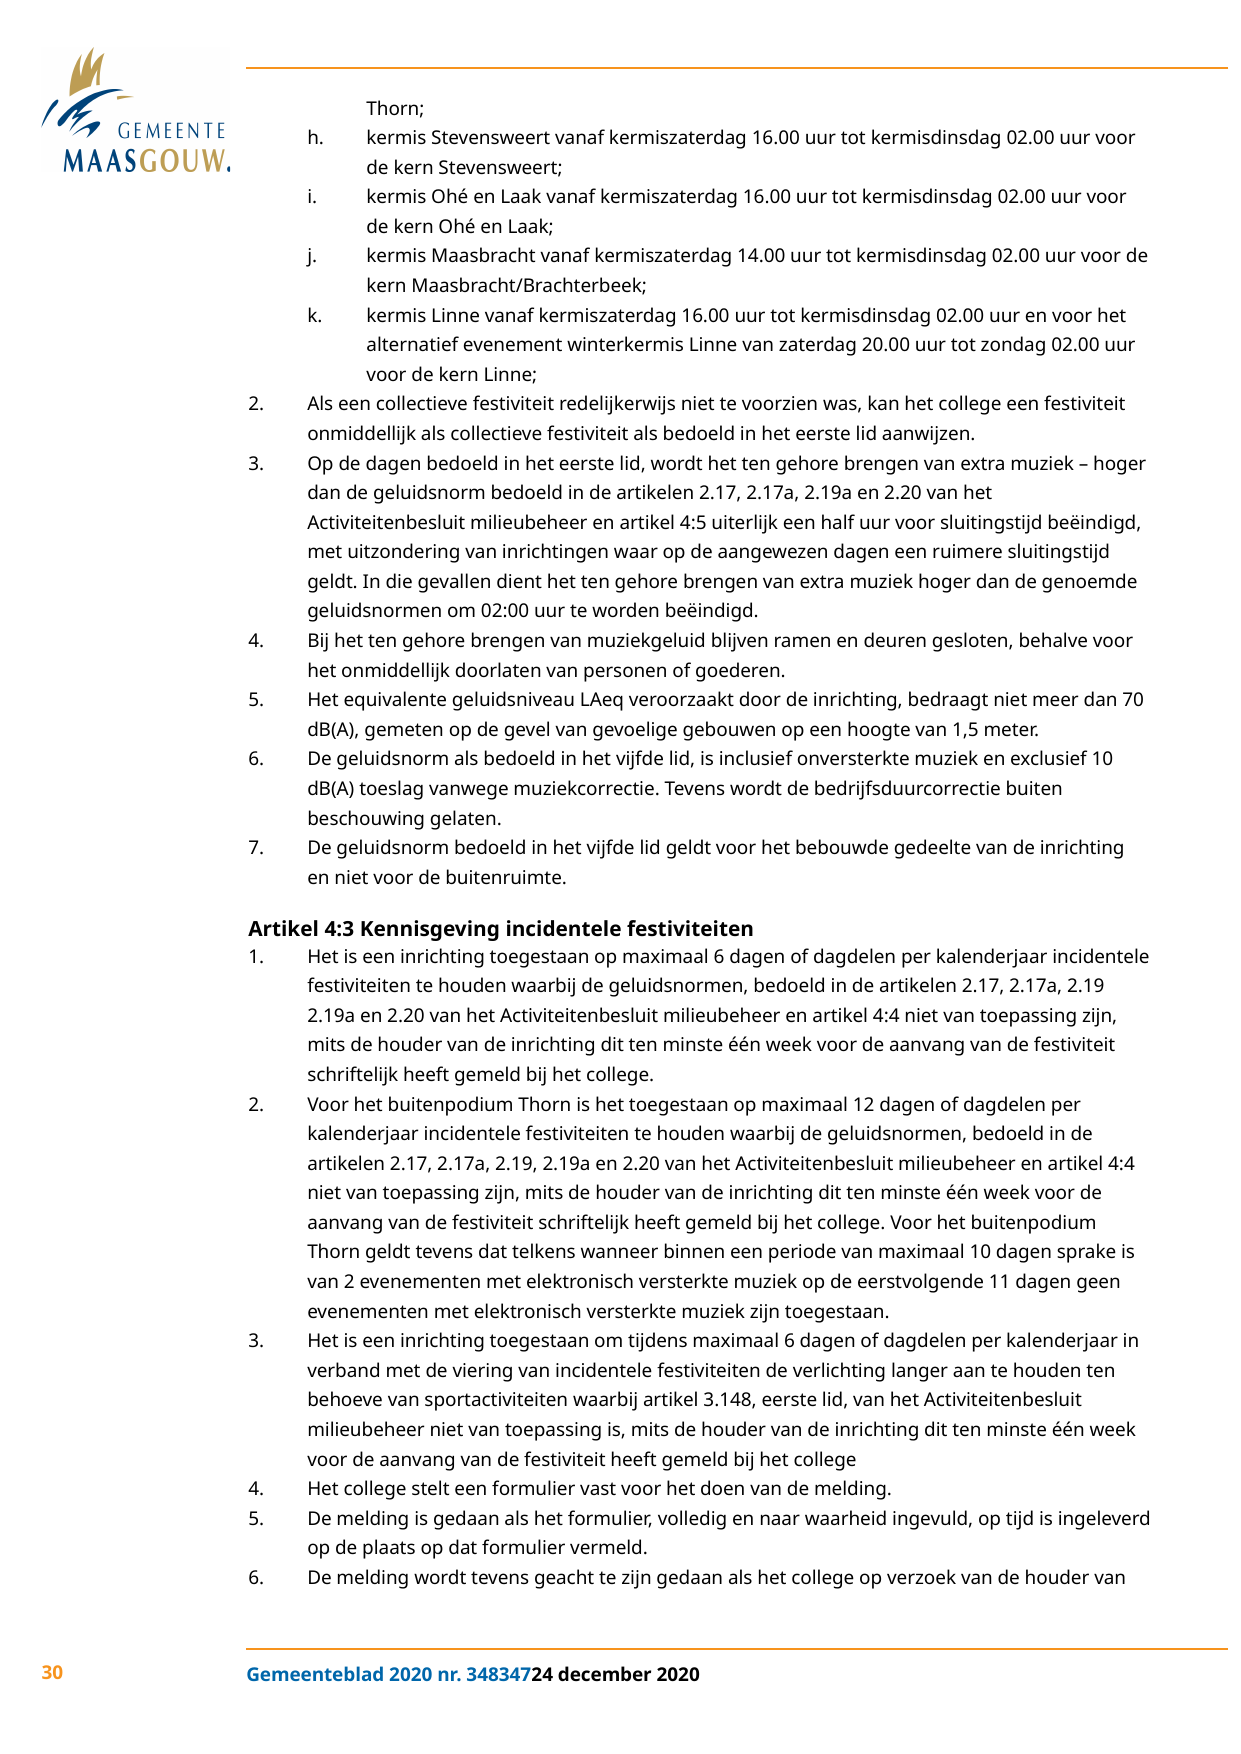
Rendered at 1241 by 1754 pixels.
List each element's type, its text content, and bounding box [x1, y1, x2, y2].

list Bij het ten gehore brengen van muziekgeluid blijven ramen en deuren gesloten, behalve voor het onmiddellijk doorlaten van personen of goederen. [248, 627, 1152, 683]
list kermis Linne vanaf kermiszaterdag 16.00 uur tot kermisdinsdag 02.00 uur en voor het alternatief evenement winterkermis Linne van zaterdag 20.00 uur tot zondag 02.00 uur voor de kern Linne; [307, 302, 1152, 387]
text Artikel 4:3 Kennisgeving incidentele festiviteiten [248, 914, 1152, 943]
list kermis Maasbracht vanaf kermiszaterdag 14.00 uur tot kermisdinsdag 02.00 uur voor de kern Maasbracht/Brachterbeek; [307, 243, 1152, 298]
list De geluidsnorm bedoeld in het vijfde lid geldt voor het bebouwde gedeelte van de inrichting en niet voor de buitenruimte. [248, 834, 1152, 890]
list Het is een inrichting toegestaan op maximaal 6 dagen of dagdelen per kalenderjaar incidentele festiviteiten te houden waarbij de geluidsnormen, bedoeld in de artikelen 2.17, 2.17a, 2.19 2.19a en 2.20 van het Activiteitenbesluit milieubeheer en artikel 4:4 niet van toepassing zijn, mits de houder van de inrichting dit ten minste één week voor de aanvang van de festiviteit schriftelijk heeft gemeld bij het college. [248, 943, 1152, 1087]
list De melding wordt tevens geacht te zijn gedaan als het college op verzoek van de houder van [248, 1564, 1152, 1590]
list De geluidsnorm als bedoeld in het vijfde lid, is inclusief onversterkte muziek en exclusief 10 dB(A) toeslag vanwege muziekcorrectie. Tevens wordt de bedrijfsduurcorrectie buiten beschouwing gelaten. [248, 746, 1152, 831]
list Op de dagen bedoeld in het eerste lid, wordt het ten gehore brengen van extra muziek – hoger dan de geluidsnorm bedoeld in de artikelen 2.17, 2.17a, 2.19a en 2.20 van het Activiteitenbesluit milieubeheer en artikel 4:5 uiterlijk een half uur voor sluitingstijd beëindigd, met uitzondering van inrichtingen waar op de aangewezen dagen een ruimere sluitingstijd geldt. In die gevallen dient het ten gehore brengen van extra muziek hoger dan de genoemde geluidsnormen om 02:00 uur te worden beëindigd. [248, 450, 1152, 623]
list Het college stelt een formulier vast voor het doen van de melding. [248, 1475, 1152, 1501]
list Voor het buitenpodium Thorn is het toegestaan op maximaal 12 dagen of dagdelen per kalenderjaar incidentele festiviteiten te houden waarbij de geluidsnormen, bedoeld in de artikelen 2.17, 2.17a, 2.19, 2.19a en 2.20 van het Activiteitenbesluit milieubeheer en artikel 4:4 niet van toepassing zijn, mits de houder van de inrichting dit ten minste één week voor de aanvang van de festiviteit schriftelijk heeft gemeld bij het college. Voor het buitenpodium Thorn geldt tevens dat telkens wanneer binnen een periode van maximaal 10 dagen sprake is van 2 evenementen met elektronisch versterkte muziek op de eerstvolgende 11 dagen geen evenementen met elektronisch versterkte muziek zijn toegestaan. [248, 1091, 1152, 1323]
list Het is een inrichting toegestaan om tijdens maximaal 6 dagen of dagdelen per kalenderjaar in verband met de viering van incidentele festiviteiten de verlichting langer aan te houden ten behoeve van sportactiviteiten waarbij artikel 3.148, eerste lid, van het Activiteitenbesluit milieubeheer niet van toepassing is, mits de houder van de inrichting dit ten minste één week voor de aanvang van de festiviteit heeft gemeld bij het college [248, 1327, 1152, 1471]
list kermis Ohé en Laak vanaf kermiszaterdag 16.00 uur tot kermisdinsdag 02.00 uur voor de kern Ohé en Laak; [307, 183, 1152, 239]
list Als een collectieve festiviteit redelijkerwijs niet te voorzien was, kan het college een festiviteit onmiddellijk als collectieve festiviteit als bedoeld in het eerste lid aanwijzen. [248, 391, 1152, 446]
list kermis Stevensweert vanaf kermiszaterdag 16.00 uur tot kermisdinsdag 02.00 uur voor de kern Stevensweert; [307, 124, 1152, 180]
list De melding is gedaan als het formulier, volledig en naar waarheid ingevuld, op tijd is ingeleverd op de plaats op dat formulier vermeld. [248, 1505, 1152, 1560]
picture [41, 47, 231, 172]
list Het equivalente geluidsniveau LAeq veroorzaakt door de inrichting, bedraagt niet meer dan 70 dB(A), gemeten op de gevel van gevoelige gebouwen op een hoogte van 1,5 meter. [248, 686, 1152, 742]
list Thorn; [307, 95, 1152, 121]
